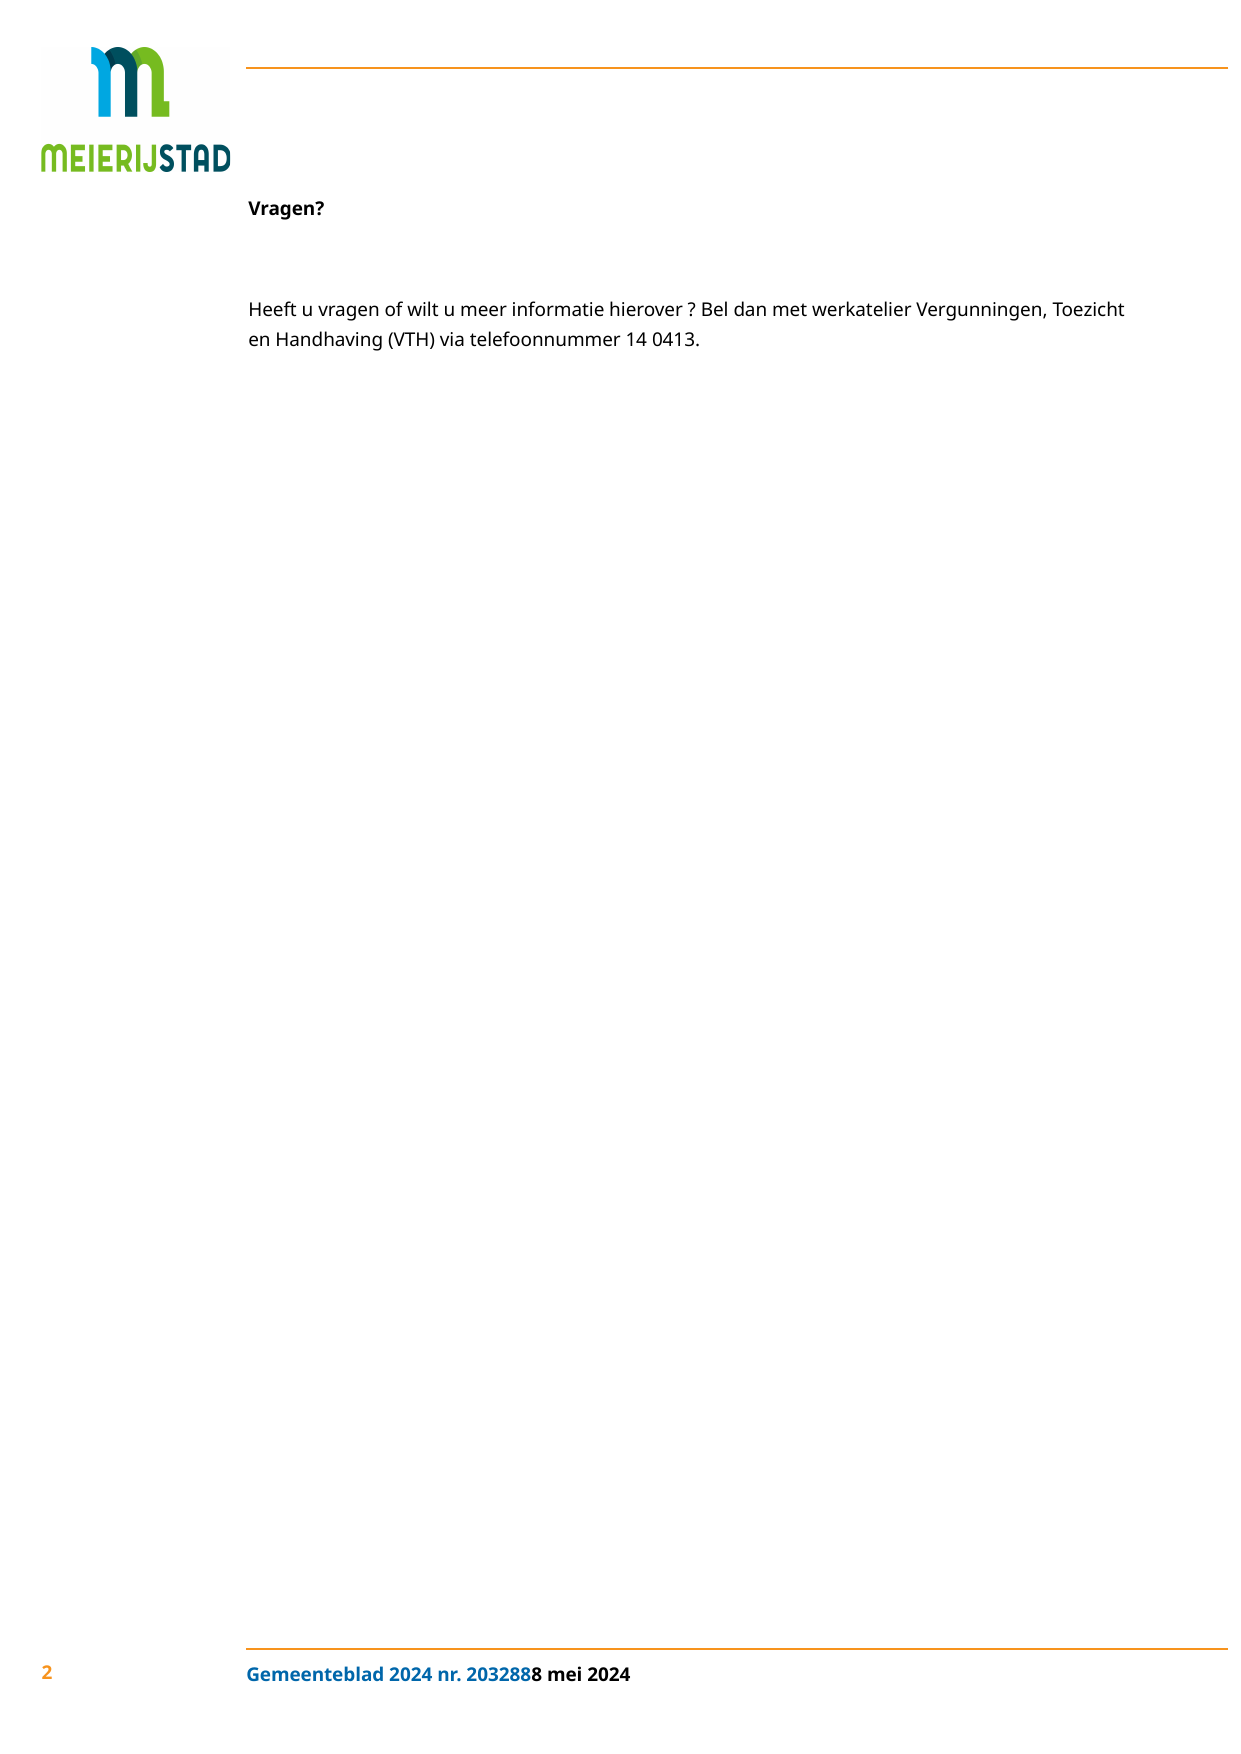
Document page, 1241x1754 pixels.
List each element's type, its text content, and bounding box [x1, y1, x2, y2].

text Vragen? [248, 196, 1152, 221]
picture [41, 47, 231, 172]
text Heeft u vragen of wilt u meer informatie hierover ? Bel dan met werkatelier Vergunningen, Toezicht en Handhaving (VTH) via telefoonnummer 14 0413. [248, 296, 1152, 352]
